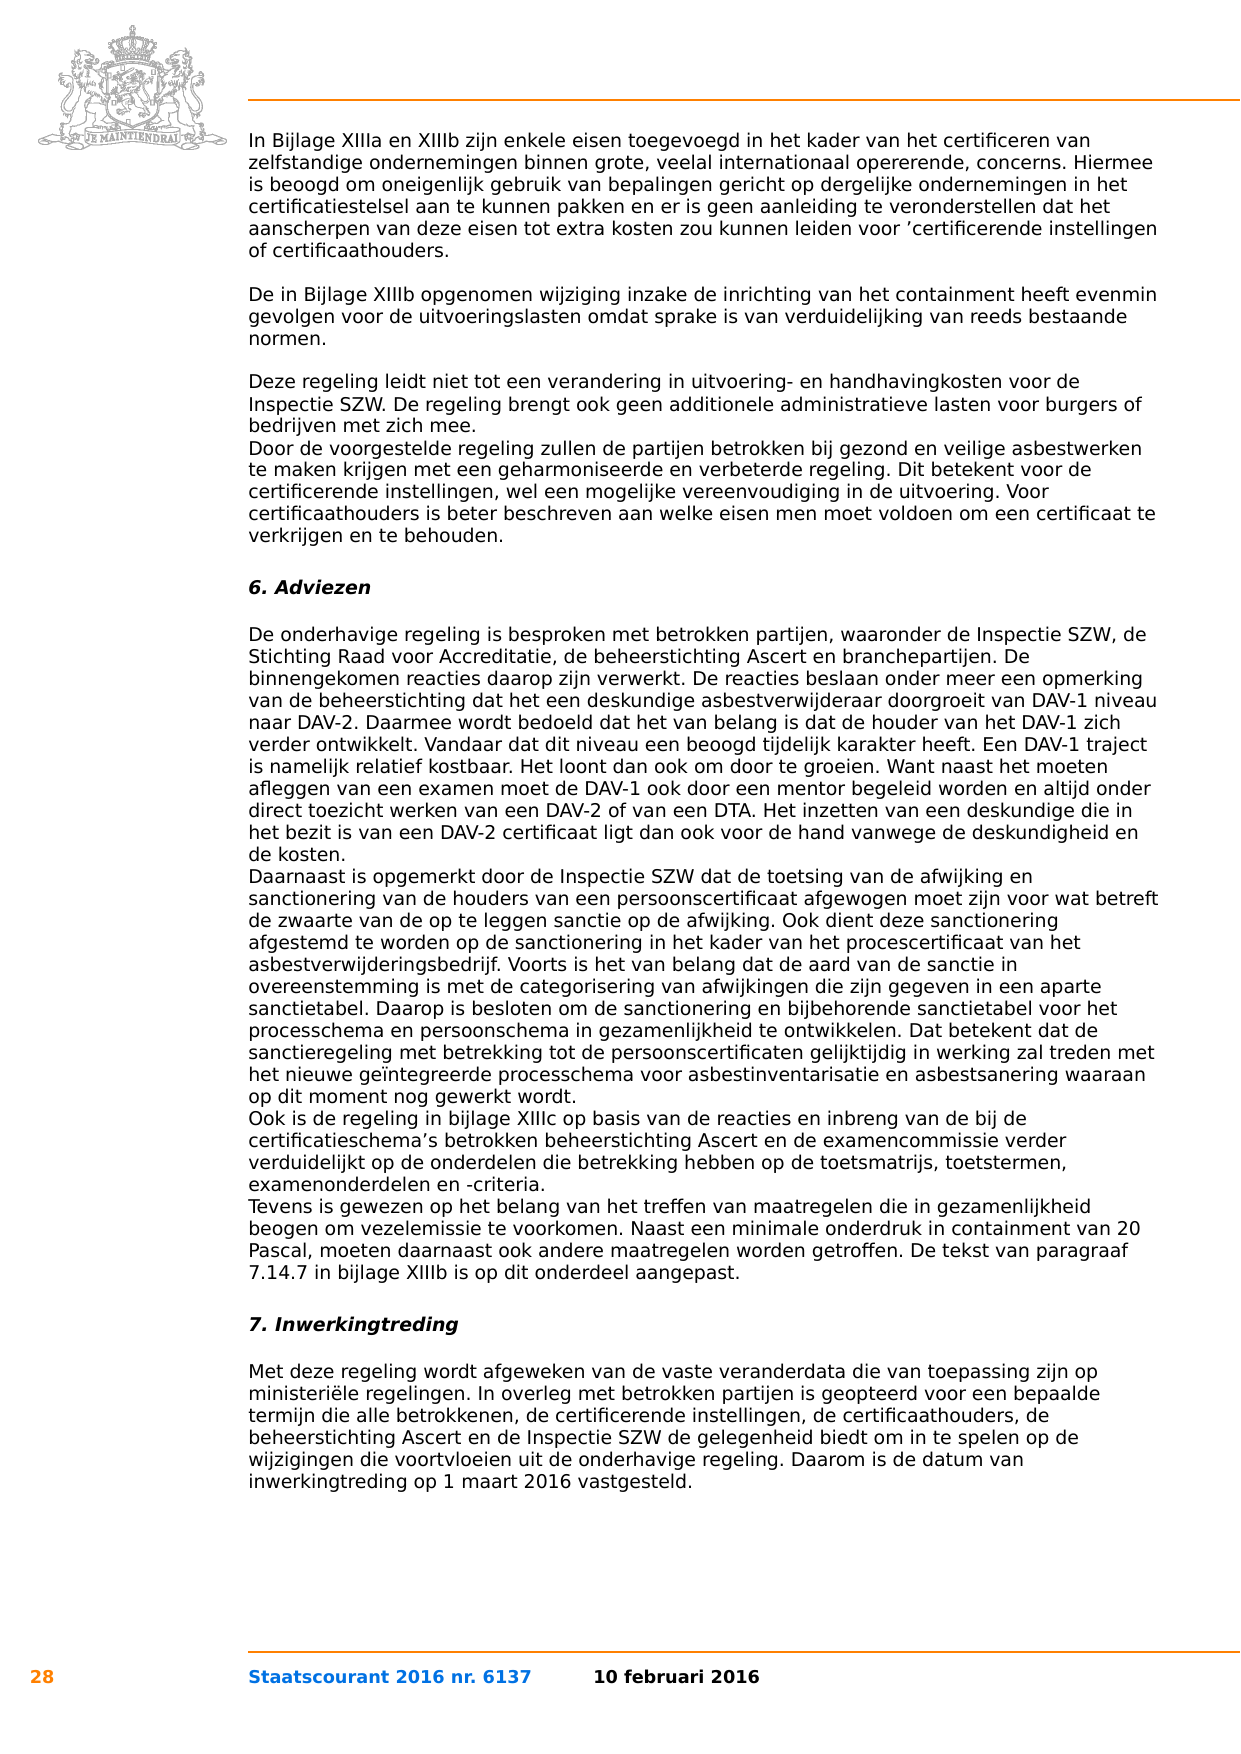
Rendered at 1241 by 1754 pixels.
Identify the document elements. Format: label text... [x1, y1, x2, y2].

picture [38, 25, 227, 150]
text Door de voorgestelde regeling zullen de partijen betrokken bij gezond en veilige asbestwerken te maken krijgen met een geharmoniseerde en verbeterde regeling. Dit betekent voor de certificerende instellingen, wel een mogelijke vereenvoudiging in de uitvoering. Voor certificaathouders is beter beschreven aan welke eisen men moet voldoen om een certificaat te verkrijgen en te behouden. [248, 437, 1163, 547]
text Ook is de regeling in bijlage XIIIc op basis van de reacties en inbreng van de bij de certificatieschema’s betrokken beheerstichting Ascert en de examencommissie verder verduidelijkt op de onderdelen die betrekking hebben op de toetsmatrijs, toetstermen, examenonderdelen en -criteria. [248, 1108, 1163, 1196]
text Deze regeling leidt niet tot een verandering in uitvoering- en handhavingkosten voor de Inspectie SZW. De regeling brengt ook geen additionele administratieve lasten voor burgers of bedrijven met zich mee. [248, 371, 1163, 437]
text De onderhavige regeling is besproken met betrokken partijen, waaronder de Inspectie SZW, de Stichting Raad voor Accreditatie, de beheerstichting Ascert en branchepartijen. De binnengekomen reacties daarop zijn verwerkt. De reacties beslaan onder meer een opmerking van de beheerstichting dat het een deskundige asbestverwijderaar doorgroeit van DAV-1 niveau naar DAV-2. Daarmee wordt bedoeld dat het van belang is dat de houder van het DAV-1 zich verder ontwikkelt. Vandaar dat dit niveau een beoogd tijdelijk karakter heeft. Een DAV-1 traject is namelijk relatief kostbaar. Het loont dan ook om door te groeien. Want naast het moeten afleggen van een examen moet de DAV-1 ook door een mentor begeleid worden en altijd onder direct toezicht werken van een DAV-2 of van een DTA. Het inzetten van een deskundige die in het bezit is van een DAV-2 certificaat ligt dan ook voor de hand vanwege de deskundigheid en de kosten. [248, 624, 1163, 866]
text Daarnaast is opgemerkt door de Inspectie SZW dat de toetsing van de afwijking en sanctionering van de houders van een persoonscertificaat afgewogen moet zijn voor wat betreft de zwaarte van de op te leggen sanctie op de afwijking. Ook dient deze sanctionering afgestemd te worden op de sanctionering in het kader van het procescertificaat van het asbestverwijderingsbedrijf. Voorts is het van belang dat de aard van de sanctie in overeenstemming is met de categorisering van afwijkingen die zijn gegeven in een aparte sanctietabel. Daarop is besloten om de sanctionering en bijbehorende sanctietabel voor het processchema en persoonschema in gezamenlijkheid te ontwikkelen. Dat betekent dat de sanctieregeling met betrekking tot de persoonscertificaten gelijktijdig in werking zal treden met het nieuwe geïntegreerde processchema voor asbestinventarisatie en asbestsanering waaraan op dit moment nog gewerkt wordt. [248, 866, 1163, 1108]
subtitle 6. Adviezen [248, 577, 1163, 599]
text De in Bijlage XIIIb opgenomen wijziging inzake de inrichting van het containment heeft evenmin gevolgen voor de uitvoeringslasten omdat sprake is van verduidelijking van reeds bestaande normen. [248, 284, 1163, 349]
subtitle 7. Inwerkingtreding [248, 1314, 1163, 1336]
text Met deze regeling wordt afgeweken van de vaste veranderdata die van toepassing zijn op ministeriële regelingen. In overleg met betrokken partijen is geopteerd voor een bepaalde termijn die alle betrokkenen, de certificerende instellingen, de certificaathouders, de beheerstichting Ascert en de Inspectie SZW de gelegenheid biedt om in te spelen op de wijzigingen die voortvloeien uit de onderhavige regeling. Daarom is de datum van inwerkingtreding op 1 maart 2016 vastgesteld. [248, 1361, 1163, 1492]
text Tevens is gewezen op het belang van het treffen van maatregelen die in gezamenlijkheid beogen om vezelemissie te voorkomen. Naast een minimale onderdruk in containment van 20 Pascal, moeten daarnaast ook andere maatregelen worden getroffen. De tekst van paragraaf 7.14.7 in bijlage XIIIb is op dit onderdeel aangepast. [248, 1196, 1163, 1284]
text In Bijlage XIIIa en XIIIb zijn enkele eisen toegevoegd in het kader van het certificeren van zelfstandige ondernemingen binnen grote, veelal internationaal opererende, concerns. Hiermee is beoogd om oneigenlijk gebruik van bepalingen gericht op dergelijke ondernemingen in het certificatiestelsel aan te kunnen pakken en er is geen aanleiding te veronderstellen dat het aanscherpen van deze eisen tot extra kosten zou kunnen leiden voor ’certificerende instellingen of certificaathouders. [248, 130, 1163, 262]
